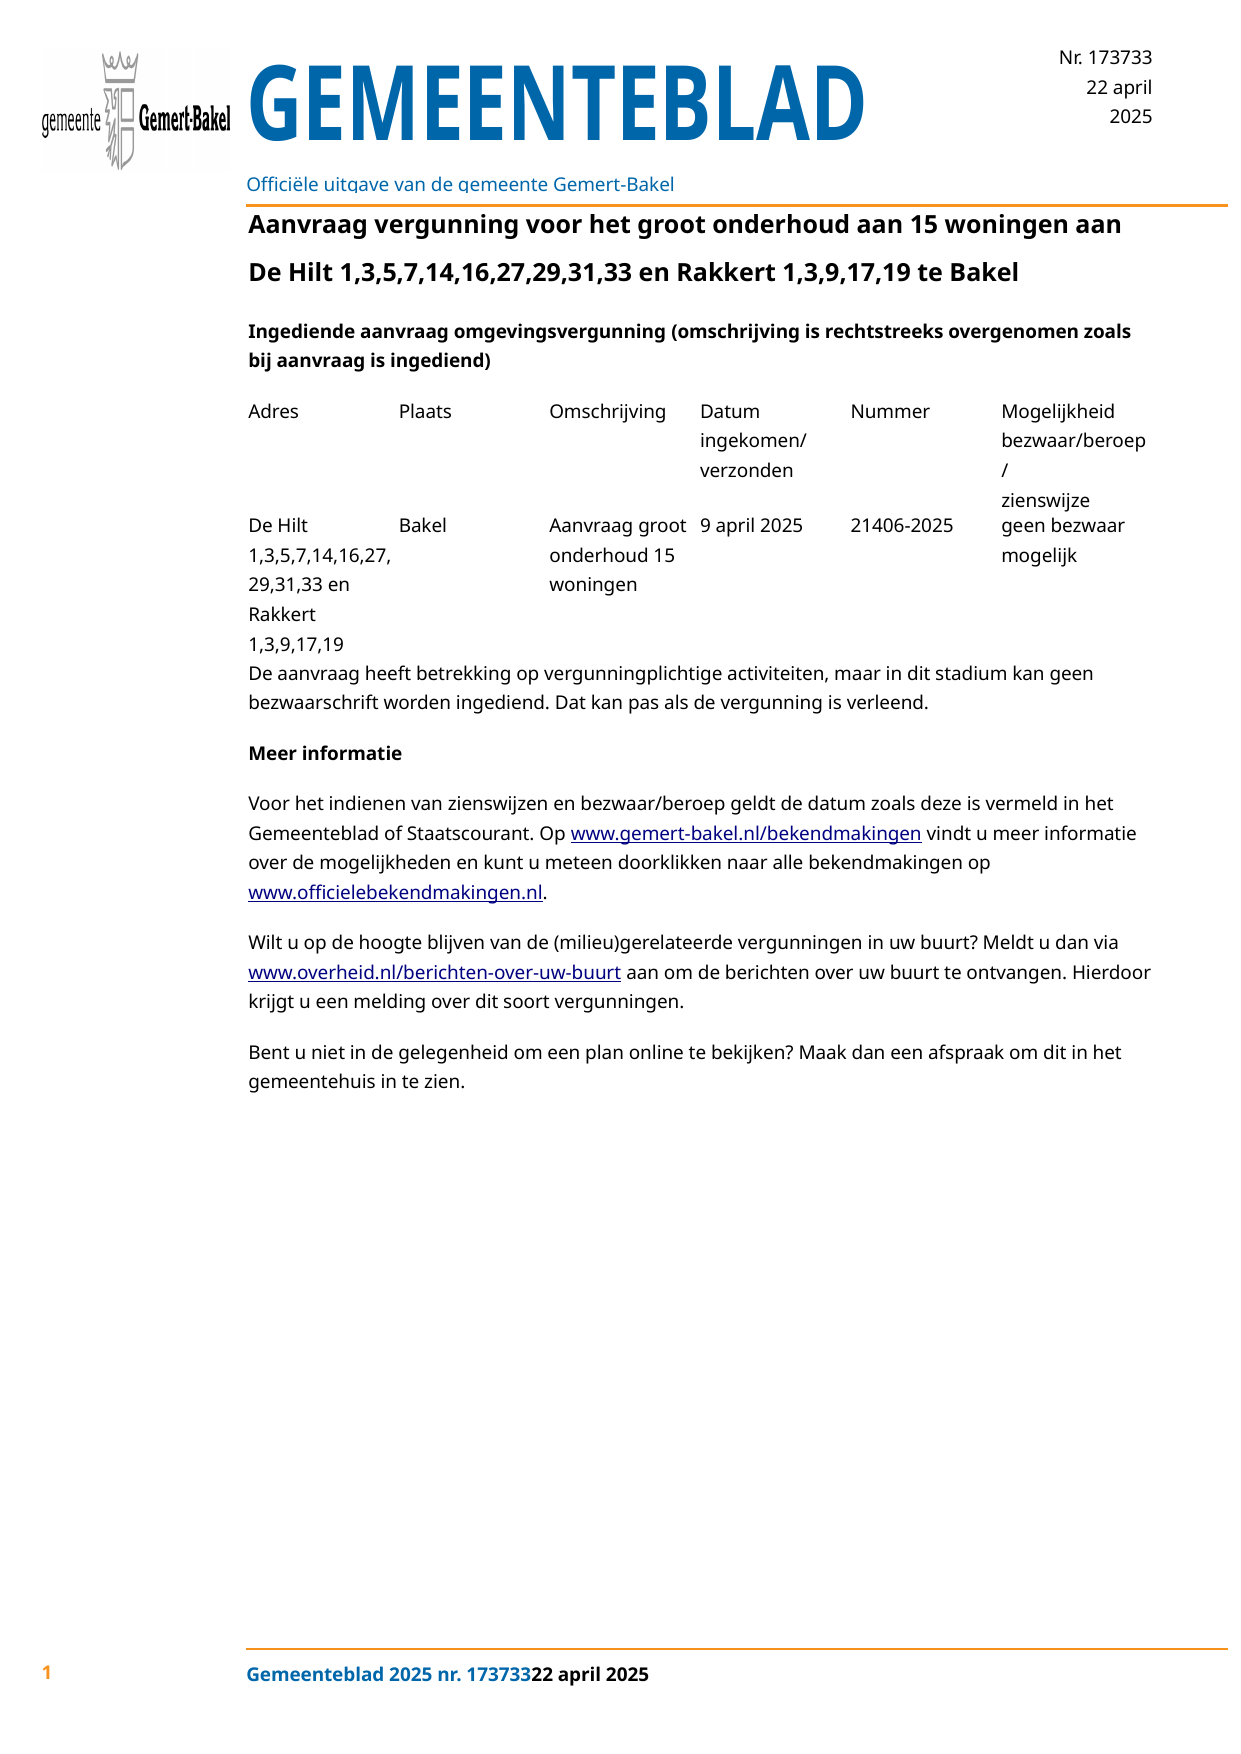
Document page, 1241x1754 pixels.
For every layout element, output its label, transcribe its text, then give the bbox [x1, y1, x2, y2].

picture [41, 47, 231, 172]
text Ingediende aanvraag omgevingsvergunning (omschrijving is rechtstreeks overgenomen zoals bij aanvraag is ingediend) [248, 318, 1152, 373]
text Wilt u op de hoogte blijven van de (milieu)gerelateerde vergunningen in uw buurt? Meldt u dan via www.overheid.nl/berichten-over-uw-buurt aan om de berichten over uw buurt te ontvangen. Hierdoor krijgt u een melding over dit soort vergunningen. [248, 929, 1152, 1014]
text Aanvraag vergunning voor het groot onderhoud aan 15 woningen aan De Hilt 1,3,5,7,14,16,27,29,31,33 en Rakkert 1,3,9,17,19 te Bakel [248, 207, 1152, 288]
table_cell De Hilt 1,3,5,7,14,16,27,29,31,33 en Rakkert 1,3,9,17,19 [248, 513, 398, 657]
table_cell 21406-2025 [850, 513, 1001, 657]
table_header Mogelijkheid bezwaar/beroep/ zienswijze [1001, 398, 1152, 512]
text Meer informatie [248, 740, 1152, 766]
table_header Omschrijving [549, 398, 700, 512]
text Voor het indienen van zienswijzen en bezwaar/beroep geldt de datum zoals deze is vermeld in het Gemeenteblad of Staatscourant. Op www.gemert-bakel.nl/bekendmakingen vindt u meer informatie over de mogelijkheden en kunt u meteen doorklikken naar alle bekendmakingen op www.officielebekendmakingen.nl. [248, 790, 1152, 905]
text De aanvraag heeft betrekking op vergunningplichtige activiteiten, maar in dit stadium kan geen bezwaarschrift worden ingediend. Dat kan pas als de vergunning is verleend. [248, 660, 1152, 715]
table_cell 9 april 2025 [700, 513, 850, 657]
table_cell Aanvraag groot onderhoud 15 woningen [549, 513, 700, 657]
table_cell geen bezwaar mogelijk [1001, 513, 1152, 657]
table_header Nummer [850, 398, 1001, 512]
text Bent u niet in de gelegenheid om een plan online te bekijken? Maak dan een afspraak om dit in het gemeentehuis in te zien. [248, 1039, 1152, 1094]
table_header Datum ingekomen/ verzonden [700, 398, 850, 512]
table_header Adres [248, 398, 398, 512]
table_header Plaats [399, 398, 549, 512]
table_cell Bakel [399, 513, 549, 657]
